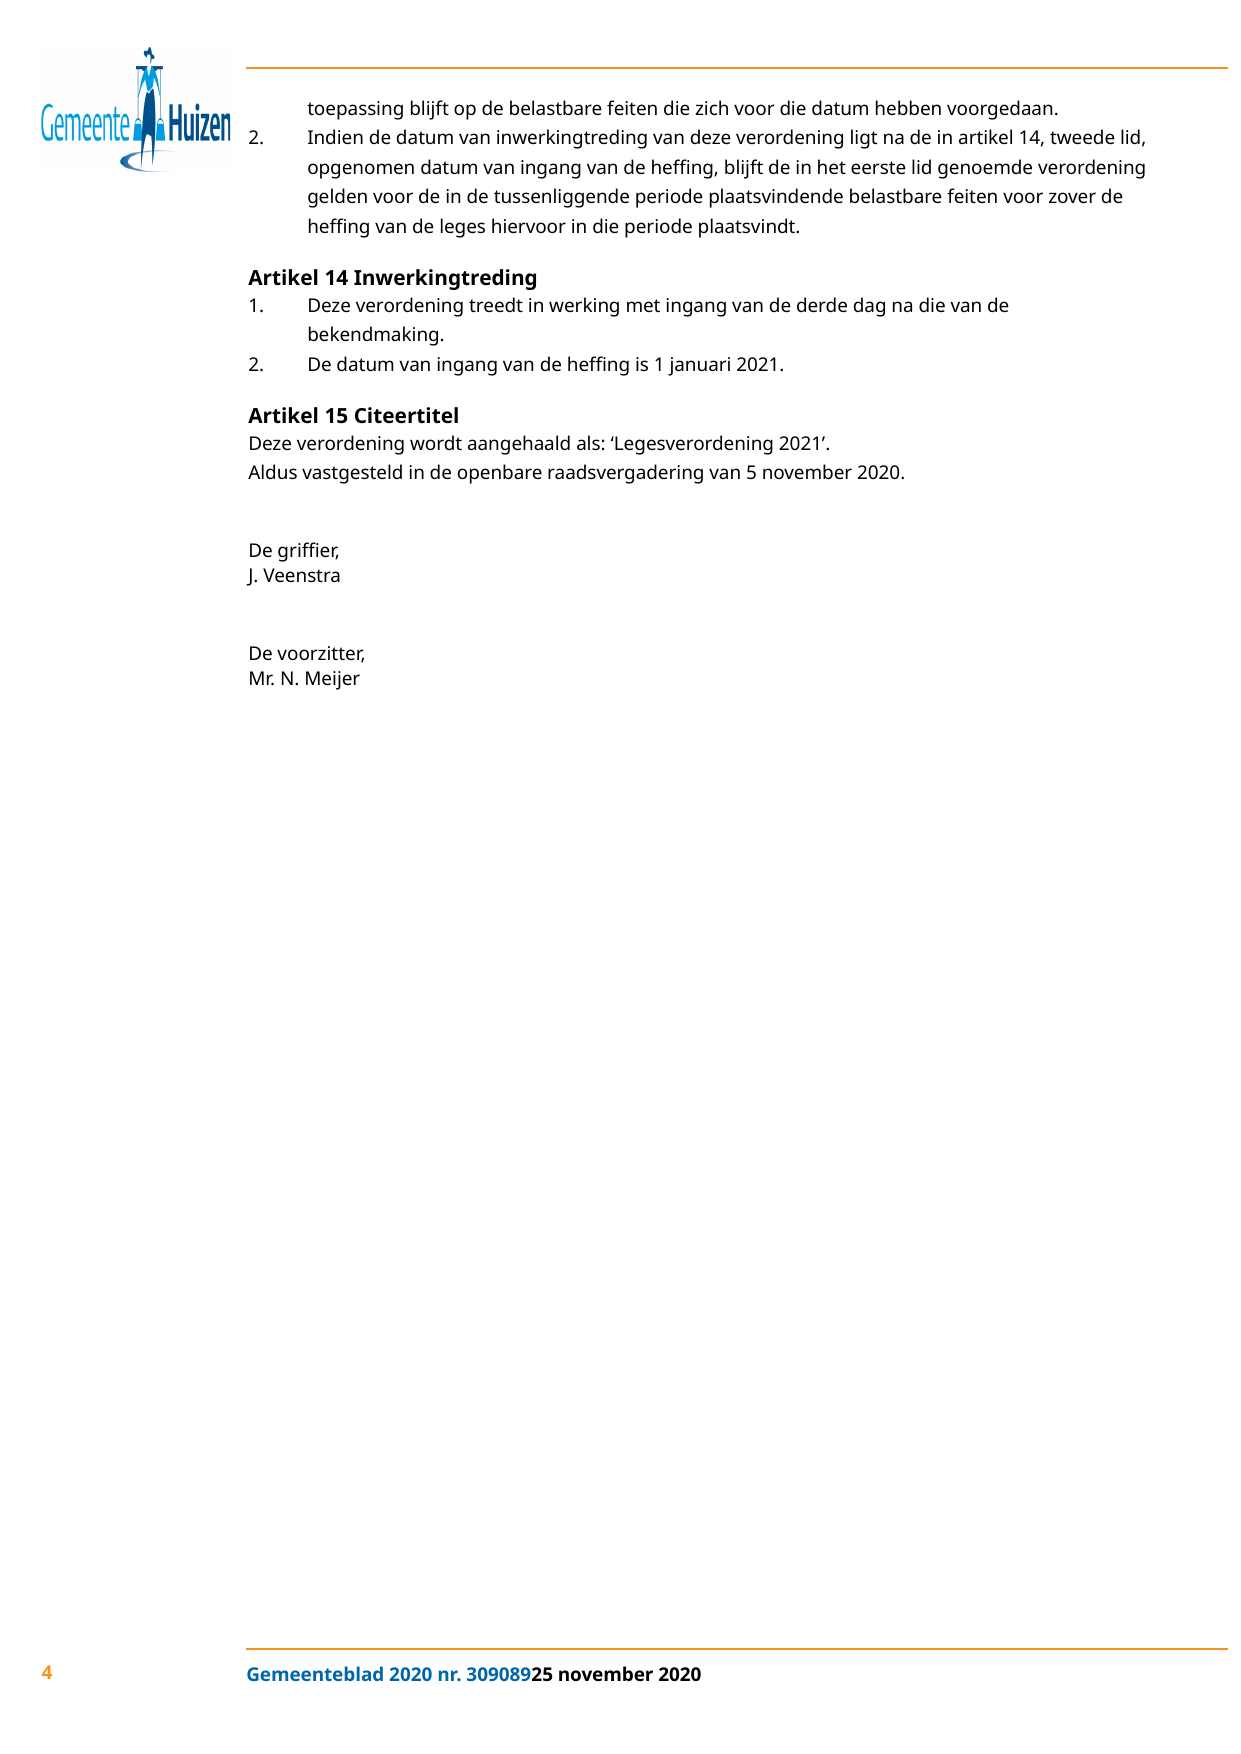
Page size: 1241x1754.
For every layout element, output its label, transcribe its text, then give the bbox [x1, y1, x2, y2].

text De voorzitter, [248, 640, 1152, 665]
list De datum van ingang van de heffing is 1 januari 2021. [248, 351, 1152, 377]
text Artikel 15 Citeertitel [248, 402, 1152, 430]
text Artikel 14 Inwerkingtreding [248, 263, 1152, 292]
list toepassing blijft op de belastbare feiten die zich voor die datum hebben voorgedaan. [248, 95, 1152, 121]
list Deze verordening treedt in werking met ingang van de derde dag na die van de bekendmaking. [248, 292, 1152, 347]
text Deze verordening wordt aangehaald als: ‘Legesverordening 2021’. [248, 430, 1152, 456]
text Aldus vastgesteld in de openbare raadsvergadering van 5 november 2020. [248, 459, 1152, 485]
picture [41, 47, 231, 172]
list Indien de datum van inwerkingtreding van deze verordening ligt na de in artikel 14, tweede lid, opgenomen datum van ingang van de heffing, blijft de in het eerste lid genoemde verordening gelden voor de in de tussenliggende periode plaatsvindende belastbare feiten voor zover de heffing van de leges hiervoor in die periode plaatsvindt. [248, 124, 1152, 239]
text De griffier, [248, 537, 1152, 562]
text Mr. N. Meijer [248, 665, 1152, 691]
text J. Veenstra [248, 562, 1152, 588]
